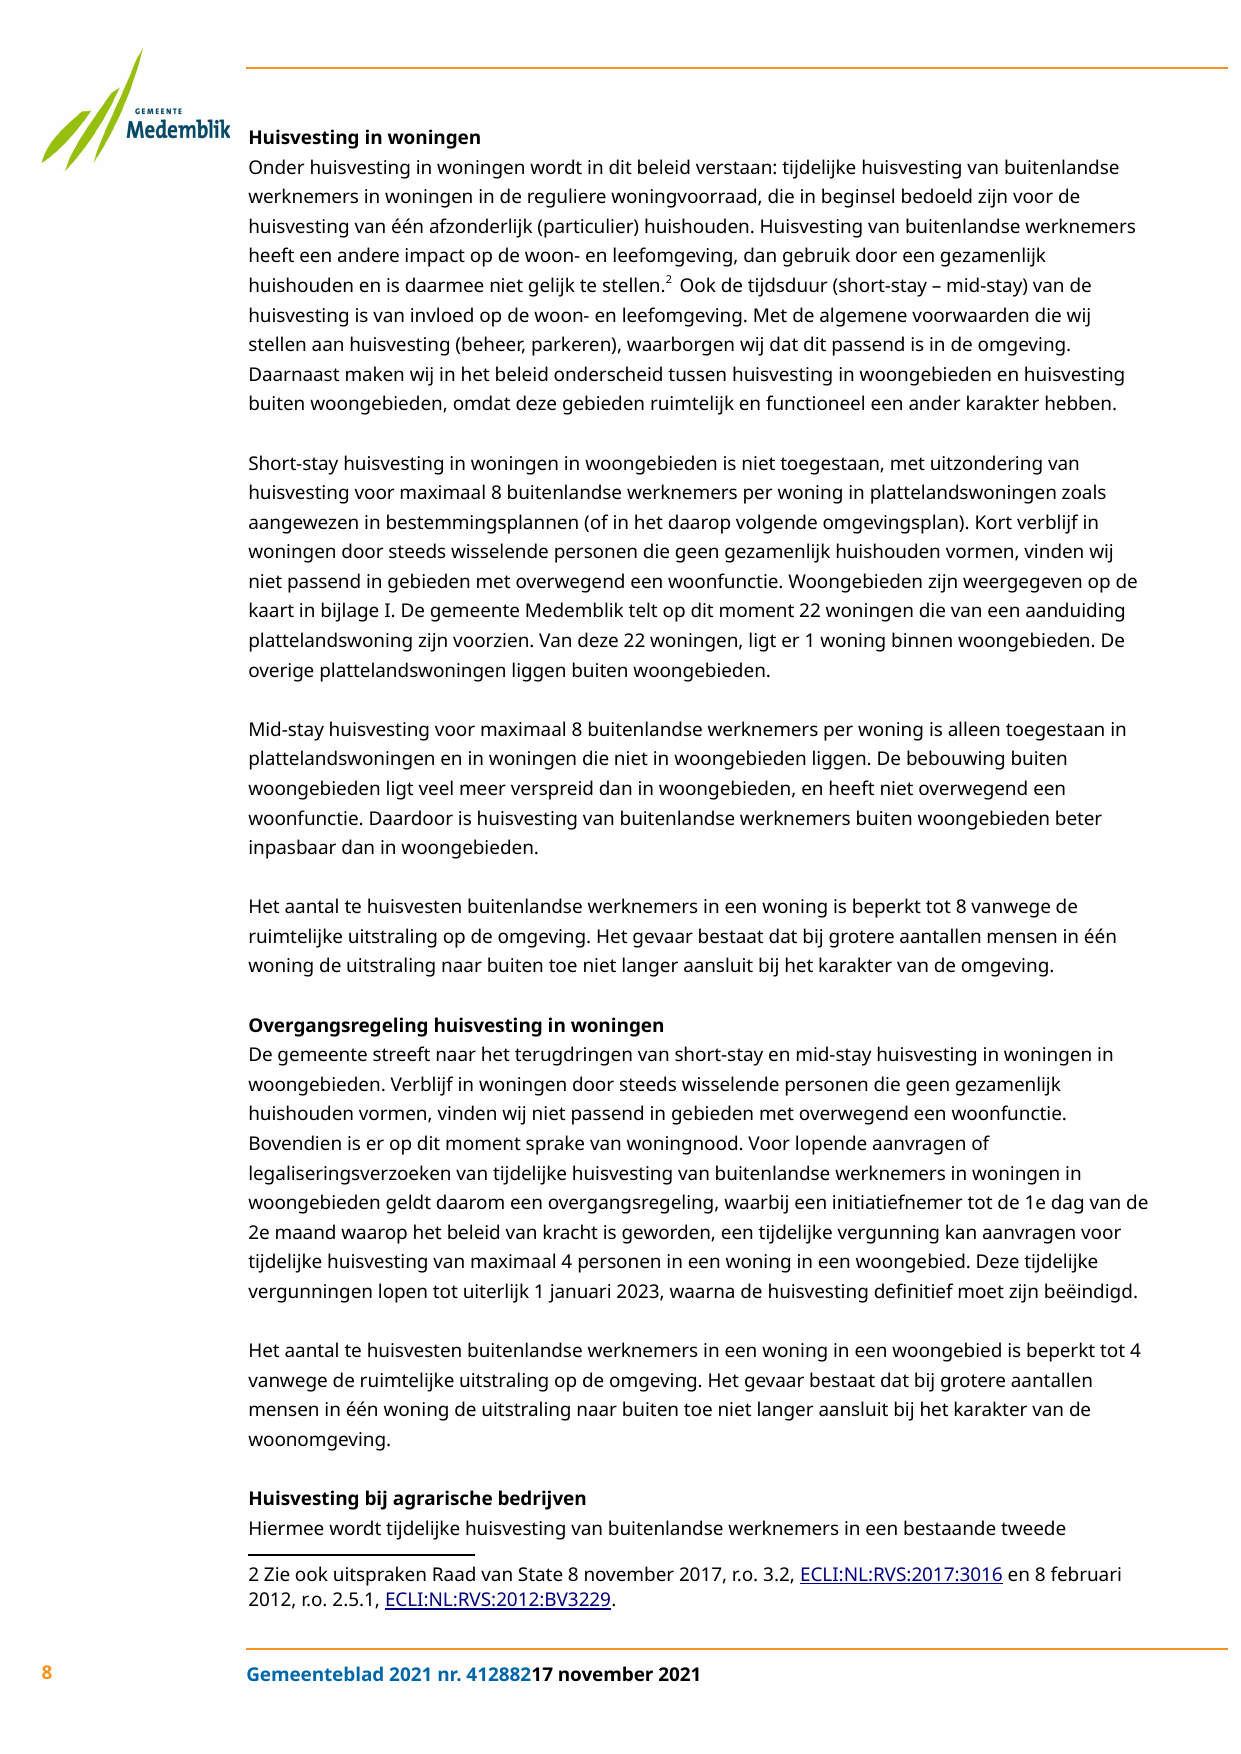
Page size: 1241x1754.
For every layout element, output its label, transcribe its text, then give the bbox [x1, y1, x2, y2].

text Mid-stay huisvesting voor maximaal 8 buitenlandse werknemers per woning is alleen toegestaan in plattelandswoningen en in woningen die niet in woongebieden liggen. De bebouwing buiten woongebieden ligt veel meer verspreid dan in woongebieden, en heeft niet overwegend een woonfunctie. Daardoor is huisvesting van buitenlandse werknemers buiten woongebieden beter inpasbaar dan in woongebieden. [248, 716, 1152, 860]
picture [41, 47, 231, 172]
text Hiermee wordt tijdelijke huisvesting van buitenlandse werknemers in een bestaande tweede [248, 1515, 1152, 1541]
text Huisvesting bij agrarische bedrijven [248, 1485, 1152, 1511]
text Het aantal te huisvesten buitenlandse werknemers in een woning is beperkt tot 8 vanwege de ruimtelijke uitstraling op de omgeving. Het gevaar bestaat dat bij grotere aantallen mensen in één woning de uitstraling naar buiten toe niet langer aansluit bij het karakter van de omgeving. [248, 893, 1152, 978]
text De gemeente streeft naar het terugdringen van short-stay en mid-stay huisvesting in woningen in woongebieden. Verblijf in woningen door steeds wisselende personen die geen gezamenlijk huishouden vormen, vinden wij niet passend in gebieden met overwegend een woonfunctie. Bovendien is er op dit moment sprake van woningnood. Voor lopende aanvragen of legaliseringsverzoeken van tijdelijke huisvesting van buitenlandse werknemers in woningen in woongebieden geldt daarom een overgangsregeling, waarbij een initiatiefnemer tot de 1e dag van de 2e maand waarop het beleid van kracht is geworden, een tijdelijke vergunning kan aanvragen voor tijdelijke huisvesting van maximaal 4 personen in een woning in een woongebied. Deze tijdelijke vergunningen lopen tot uiterlijk 1 januari 2023, waarna de huisvesting definitief moet zijn beëindigd. [248, 1041, 1152, 1304]
text Short-stay huisvesting in woningen in woongebieden is niet toegestaan, met uitzondering van huisvesting voor maximaal 8 buitenlandse werknemers per woning in plattelandswoningen zoals aangewezen in bestemmingsplannen (of in het daarop volgende omgevingsplan). Kort verblijf in woningen door steeds wisselende personen die geen gezamenlijk huishouden vormen, vinden wij niet passend in gebieden met overwegend een woonfunctie. Woongebieden zijn weergegeven op de kaart in bijlage I. De gemeente Medemblik telt op dit moment 22 woningen die van een aanduiding plattelandswoning zijn voorzien. Van deze 22 woningen, ligt er 1 woning binnen woongebieden. De overige plattelandswoningen liggen buiten woongebieden. [248, 450, 1152, 683]
text Overgangsregeling huisvesting in woningen [248, 1012, 1152, 1038]
text Huisvesting in woningen [248, 124, 1152, 150]
text Onder huisvesting in woningen wordt in dit beleid verstaan: tijdelijke huisvesting van buitenlandse werknemers in woningen in de reguliere woningvoorraad, die in beginsel bedoeld zijn voor de huisvesting van één afzonderlijk (particulier) huishouden. Huisvesting van buitenlandse werknemers heeft een andere impact op de woon- en leefomgeving, dan gebruik door een gezamenlijk huishouden en is daarmee niet gelijk te stellen. Ook de tijdsduur (short-stay – mid-stay) van de huisvesting is van invloed op de woon- en leefomgeving. Met de algemene voorwaarden die wij stellen aan huisvesting (beheer, parkeren), waarborgen wij dat dit passend is in de omgeving. Daarnaast maken wij in het beleid onderscheid tussen huisvesting in woongebieden en huisvesting buiten woongebieden, omdat deze gebieden ruimtelijk en functioneel een ander karakter hebben. [248, 154, 1152, 416]
text Het aantal te huisvesten buitenlandse werknemers in een woning in een woongebied is beperkt tot 4 vanwege de ruimtelijke uitstraling op de omgeving. Het gevaar bestaat dat bij grotere aantallen mensen in één woning de uitstraling naar buiten toe niet langer aansluit bij het karakter van de woonomgeving. [248, 1337, 1152, 1452]
text Zie ook uitspraken Raad van State 8 november 2017, r.o. 3.2, ECLI:NL:RVS:2017:3016 en 8 februari 2012, r.o. 2.5.1, ECLI:NL:RVS:2012:BV3229. [248, 1561, 1152, 1612]
